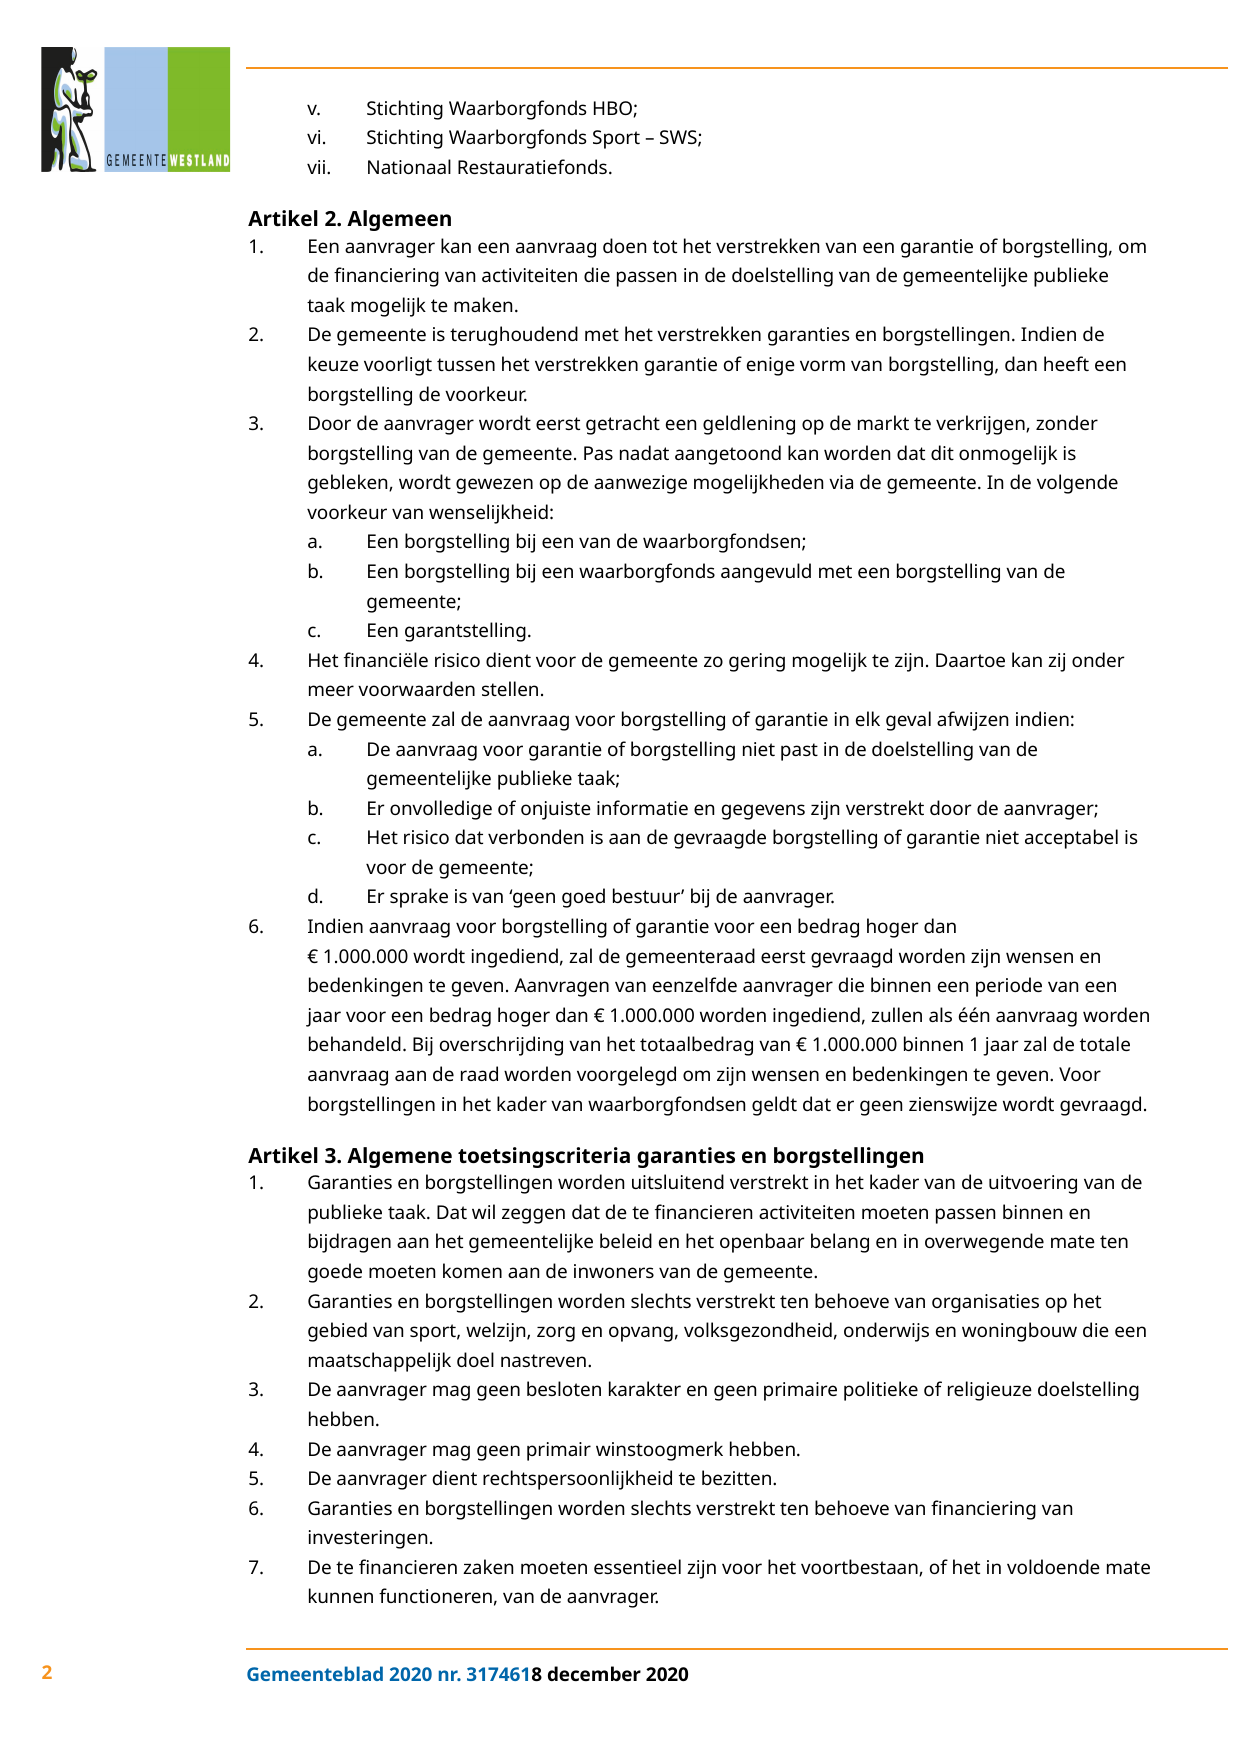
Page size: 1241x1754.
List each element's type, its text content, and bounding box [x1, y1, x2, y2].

list Er onvolledige of onjuiste informatie en gegevens zijn verstrekt door de aanvrager; [307, 795, 1152, 821]
list De aanvrager mag geen primair winstoogmerk hebben. [248, 1436, 1152, 1462]
list Nationaal Restauratiefonds. [307, 154, 1152, 180]
list Het financiële risico dient voor de gemeente zo gering mogelijk te zijn. Daartoe kan zij onder meer voorwaarden stellen. [248, 647, 1152, 702]
list De te financieren zaken moeten essentieel zijn voor het voortbestaan, of het in voldoende mate kunnen functioneren, van de aanvrager. [248, 1554, 1152, 1609]
list Het risico dat verbonden is aan de gevraagde borgstelling of garantie niet acceptabel is voor de gemeente; [307, 824, 1152, 880]
list € 1.000.000 wordt ingediend, zal de gemeenteraad eerst gevraagd worden zijn wensen en bedenkingen te geven. Aanvragen van eenzelfde aanvrager die binnen een periode van een jaar voor een bedrag hoger dan € 1.000.000 worden ingediend, zullen als één aanvraag worden behandeld. Bij overschrijding van het totaalbedrag van € 1.000.000 binnen 1 jaar zal de totale aanvraag aan de raad worden voorgelegd om zijn wensen en bedenkingen te geven. Voor borgstellingen in het kader van waarborgfondsen geldt dat er geen zienswijze wordt gevraagd. [248, 943, 1152, 1116]
list Door de aanvrager wordt eerst getracht een geldlening op de markt te verkrijgen, zonder borgstelling van de gemeente. Pas nadat aangetoond kan worden dat dit onmogelijk is gebleken, wordt gewezen op de aanwezige mogelijkheden via de gemeente. In de volgende voorkeur van wenselijkheid: [248, 410, 1152, 525]
list Een aanvrager kan een aanvraag doen tot het verstrekken van een garantie of borgstelling, om de financiering van activiteiten die passen in de doelstelling van de gemeentelijke publieke taak mogelijk te maken. [248, 233, 1152, 318]
list De aanvraag voor garantie of borgstelling niet past in de doelstelling van de gemeentelijke publieke taak; [307, 736, 1152, 791]
text Artikel 2. Algemeen [248, 204, 1152, 233]
list De gemeente zal de aanvraag voor borgstelling of garantie in elk geval afwijzen indien: [248, 706, 1152, 732]
list Een borgstelling bij een waarborgfonds aangevuld met een borgstelling van de gemeente; [307, 558, 1152, 613]
list Een borgstelling bij een van de waarborgfondsen; [307, 529, 1152, 554]
list Garanties en borgstellingen worden uitsluitend verstrekt in het kader van de uitvoering van de publieke taak. Dat wil zeggen dat de te financieren activiteiten moeten passen binnen en bijdragen aan het gemeentelijke beleid en het openbaar belang en in overwegende mate ten goede moeten komen aan de inwoners van de gemeente. [248, 1169, 1152, 1284]
list De aanvrager dient rechtspersoonlijkheid te bezitten. [248, 1465, 1152, 1491]
list Een garantstelling. [307, 617, 1152, 643]
list Er sprake is van ‘geen goed bestuur’ bij de aanvrager. [307, 884, 1152, 909]
list Stichting Waarborgfonds Sport – SWS; [307, 124, 1152, 150]
list De gemeente is terughoudend met het verstrekken garanties en borgstellingen. Indien de keuze voorligt tussen het verstrekken garantie of enige vorm van borgstelling, dan heeft een borgstelling de voorkeur. [248, 322, 1152, 406]
list Garanties en borgstellingen worden slechts verstrekt ten behoeve van organisaties op het gebied van sport, welzijn, zorg en opvang, volksgezondheid, onderwijs en woningbouw die een maatschappelijk doel nastreven. [248, 1288, 1152, 1373]
text Artikel 3. Algemene toetsingscriteria garanties en borgstellingen [248, 1141, 1152, 1169]
list Garanties en borgstellingen worden slechts verstrekt ten behoeve van financiering van investeringen. [248, 1495, 1152, 1550]
list De aanvrager mag geen besloten karakter en geen primaire politieke of religieuze doelstelling hebben. [248, 1377, 1152, 1432]
list Indien aanvraag voor borgstelling of garantie voor een bedrag hoger dan [248, 913, 1152, 939]
picture [41, 47, 231, 172]
list Stichting Waarborgfonds HBO; [307, 95, 1152, 121]
